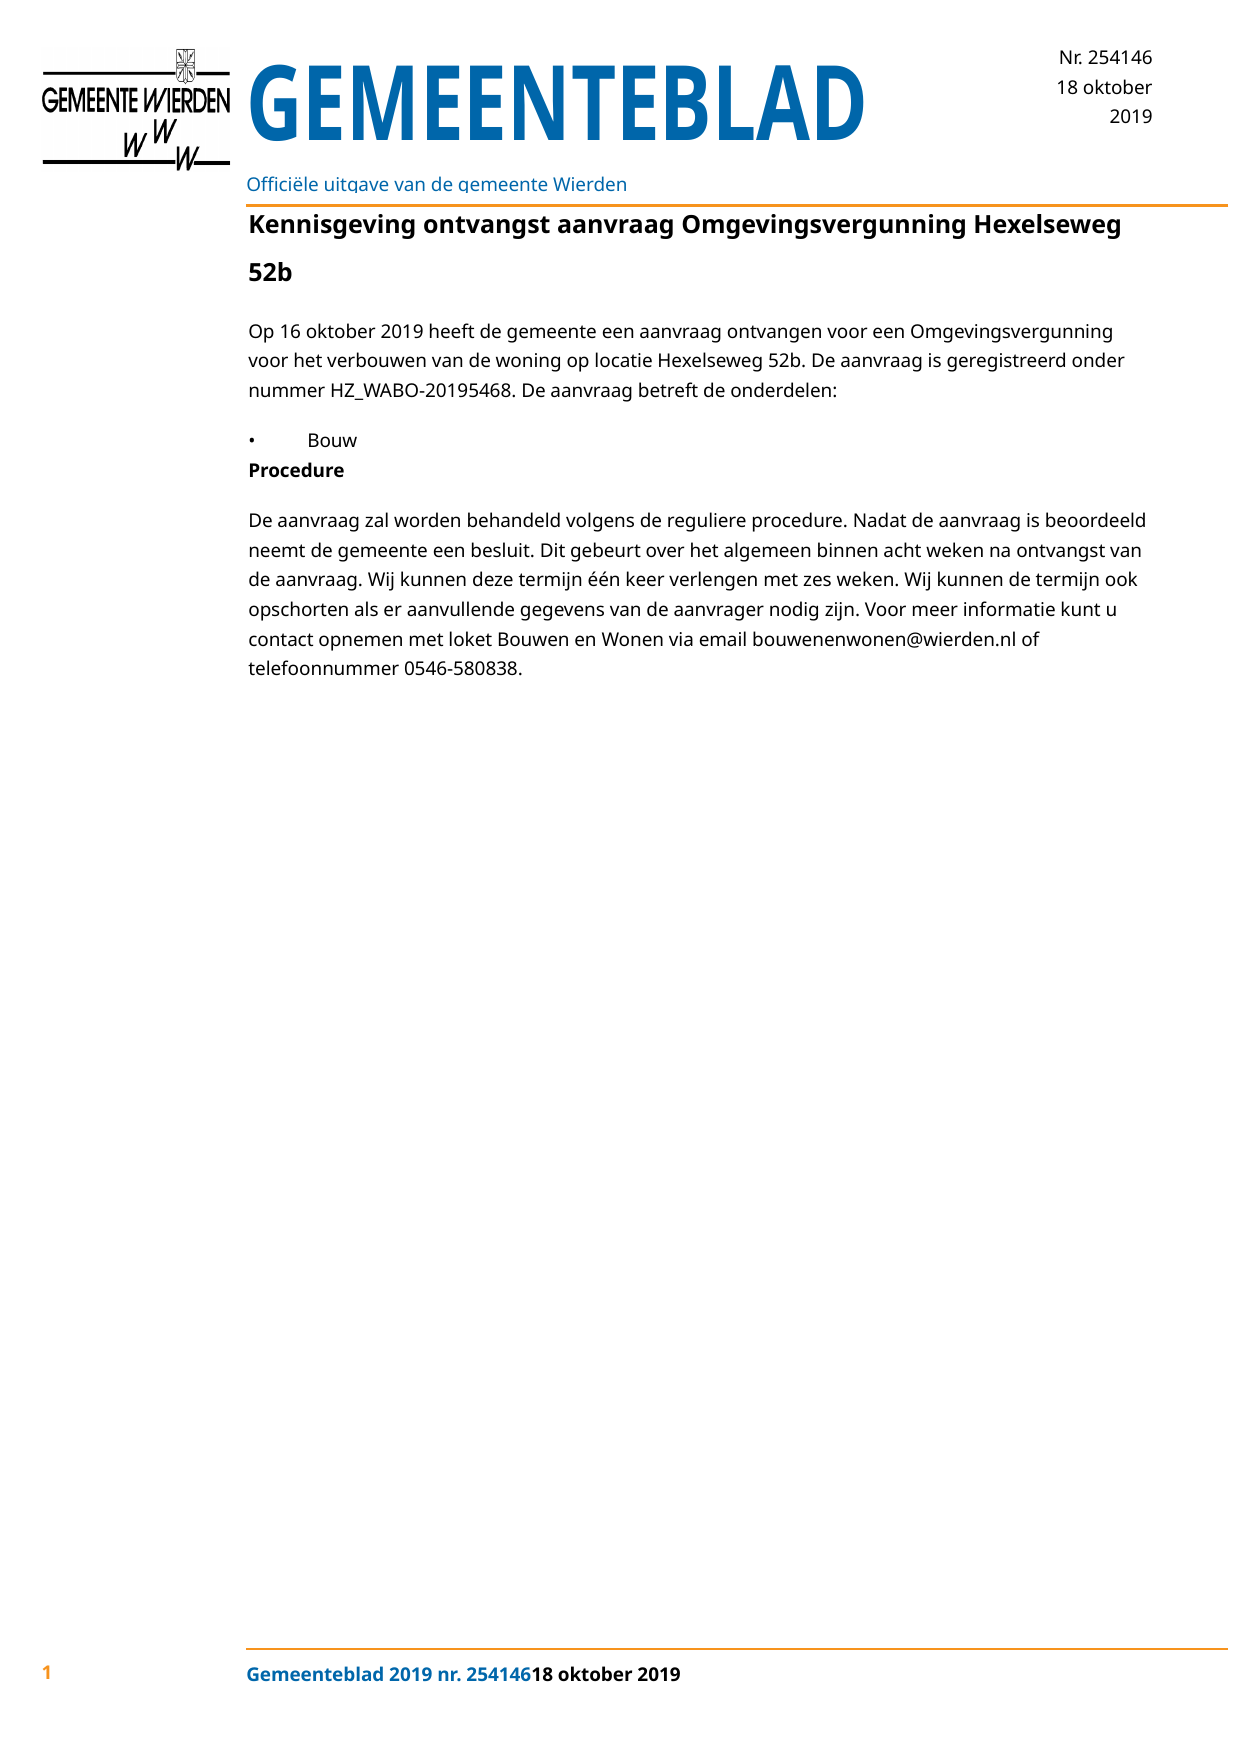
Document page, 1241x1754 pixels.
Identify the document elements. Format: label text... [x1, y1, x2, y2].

picture [41, 47, 231, 172]
text Procedure [248, 457, 1152, 483]
text Kennisgeving ontvangst aanvraag Omgevingsvergunning Hexelseweg 52b [248, 207, 1152, 288]
text De aanvraag zal worden behandeld volgens de reguliere procedure. Nadat de aanvraag is beoordeeld neemt de gemeente een besluit. Dit gebeurt over het algemeen binnen acht weken na ontvangst van de aanvraag. Wij kunnen deze termijn één keer verlengen met zes weken. Wij kunnen de termijn ook opschorten als er aanvullende gegevens van de aanvrager nodig zijn. Voor meer informatie kunt u contact opnemen met loket Bouwen en Wonen via email bouwenenwonen@wierden.nl of telefoonnummer 0546-580838. [248, 507, 1152, 681]
list Bouw [248, 427, 1152, 453]
text Op 16 oktober 2019 heeft de gemeente een aanvraag ontvangen voor een Omgevingsvergunning voor het verbouwen van de woning op locatie Hexelseweg 52b. De aanvraag is geregistreerd onder nummer HZ_WABO-20195468. De aanvraag betreft de onderdelen: [248, 318, 1152, 403]
